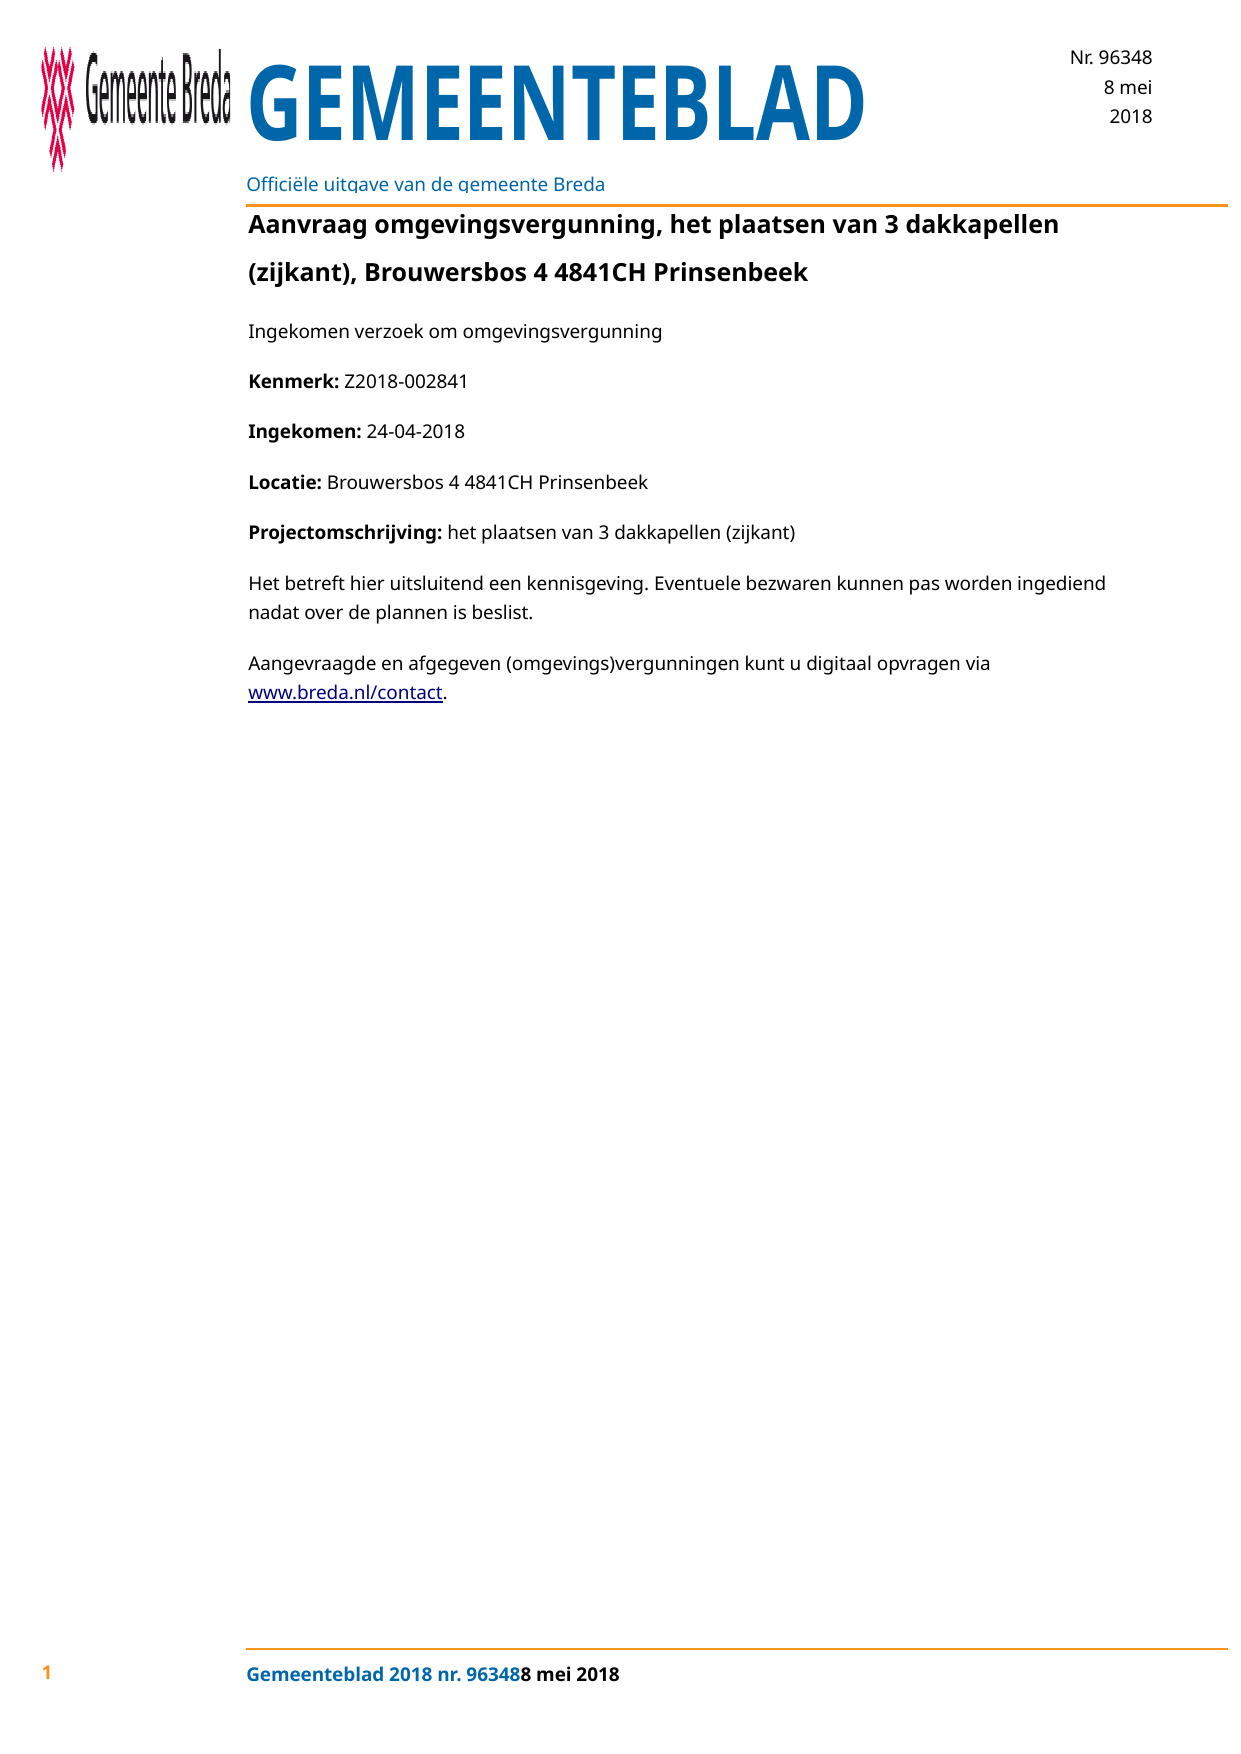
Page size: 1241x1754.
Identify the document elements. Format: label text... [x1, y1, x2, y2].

text Ingekomen: 24-04-2018 [248, 419, 1152, 444]
text Het betreft hier uitsluitend een kennisgeving. Eventuele bezwaren kunnen pas worden ingediend nadat over de plannen is beslist. [248, 570, 1152, 625]
text Locatie: Brouwersbos 4 4841CH Prinsenbeek [248, 469, 1152, 495]
text Projectomschrijving: het plaatsen van 3 dakkapellen (zijkant) [248, 519, 1152, 545]
picture [41, 47, 231, 172]
text Aangevraagde en afgegeven (omgevings)vergunningen kunt u digitaal opvragen via www.breda.nl/contact. [248, 650, 1152, 705]
text Ingekomen verzoek om omgevingsvergunning [248, 318, 1152, 344]
text Kenmerk: Z2018-002841 [248, 368, 1152, 394]
text Aanvraag omgevingsvergunning, het plaatsen van 3 dakkapellen (zijkant), Brouwersbos 4 4841CH Prinsenbeek [248, 207, 1152, 288]
